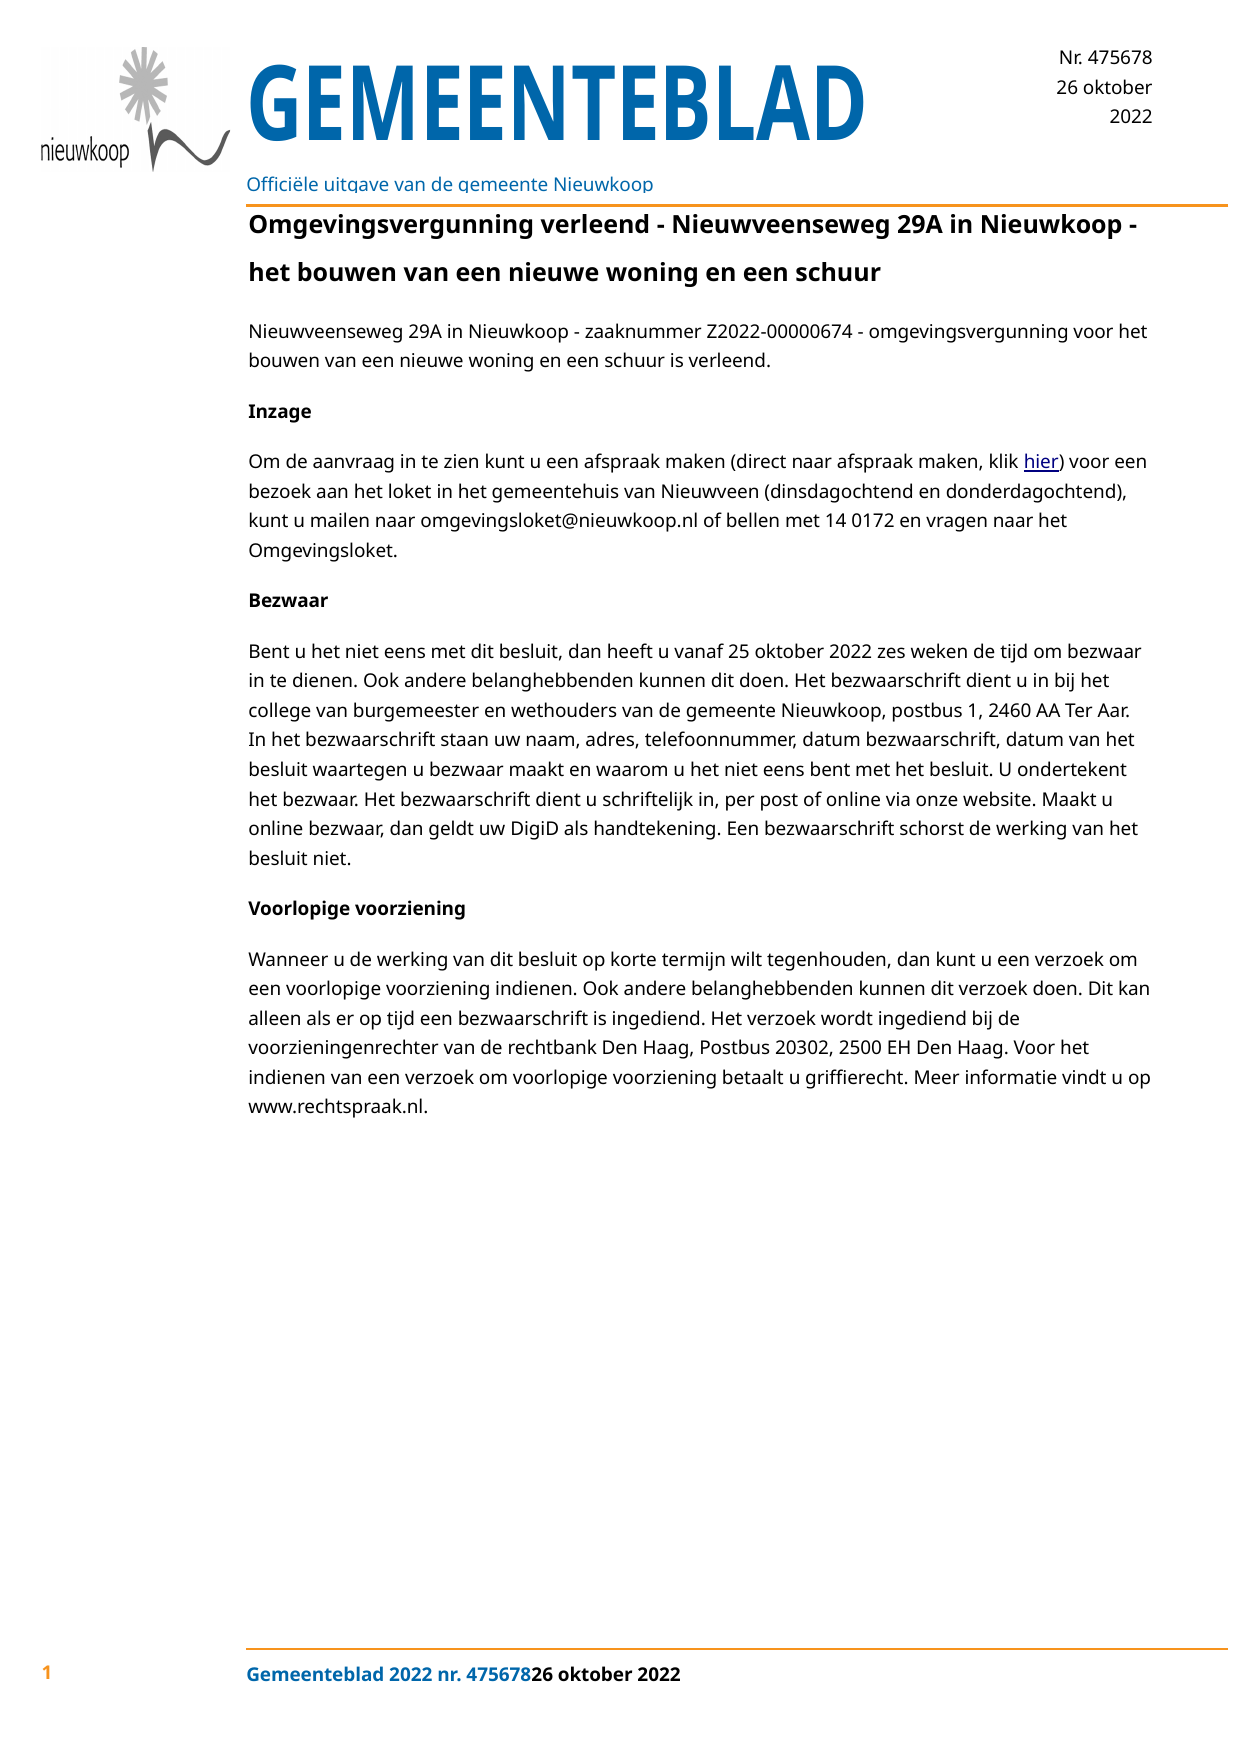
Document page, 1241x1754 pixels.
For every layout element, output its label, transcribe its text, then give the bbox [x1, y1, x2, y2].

text Wanneer u de werking van dit besluit op korte termijn wilt tegenhouden, dan kunt u een verzoek om een voorlopige voorziening indienen. Ook andere belanghebbenden kunnen dit verzoek doen. Dit kan alleen als er op tijd een bezwaarschrift is ingediend. Het verzoek wordt ingediend bij de voorzieningenrechter van de rechtbank Den Haag, Postbus 20302, 2500 EH Den Haag. Voor het indienen van een verzoek om voorlopige voorziening betaalt u griffierecht. Meer informatie vindt u op www.rechtspraak.nl. [248, 946, 1152, 1119]
text Inzage [248, 398, 1152, 424]
text Nieuwveenseweg 29A in Nieuwkoop - zaaknummer Z2022-00000674 - omgevingsvergunning voor het bouwen van een nieuwe woning en een schuur is verleend. [248, 318, 1152, 373]
text Bent u het niet eens met dit besluit, dan heeft u vanaf 25 oktober 2022 zes weken de tijd om bezwaar in te dienen. Ook andere belanghebbenden kunnen dit doen. Het bezwaarschrift dient u in bij het college van burgemeester en wethouders van de gemeente Nieuwkoop, postbus 1, 2460 AA Ter Aar. In het bezwaarschrift staan uw naam, adres, telefoonnummer, datum bezwaarschrift, datum van het besluit waartegen u bezwaar maakt en waarom u het niet eens bent met het besluit. U ondertekent het bezwaar. Het bezwaarschrift dient u schriftelijk in, per post of online via onze website. Maakt u online bezwaar, dan geldt uw DigiD als handtekening. Een bezwaarschrift schorst de werking van het besluit niet. [248, 638, 1152, 871]
text Voorlopige voorziening [248, 895, 1152, 921]
text Omgevingsvergunning verleend - Nieuwveenseweg 29A in Nieuwkoop - het bouwen van een nieuwe woning en een schuur [248, 207, 1152, 288]
picture [41, 47, 231, 172]
text Om de aanvraag in te zien kunt u een afspraak maken (direct naar afspraak maken, klik hier) voor een bezoek aan het loket in het gemeentehuis van Nieuwveen (dinsdagochtend en donderdagochtend), kunt u mailen naar omgevingsloket@nieuwkoop.nl of bellen met 14 0172 en vragen naar het Omgevingsloket. [248, 448, 1152, 563]
text Bezwaar [248, 587, 1152, 613]
